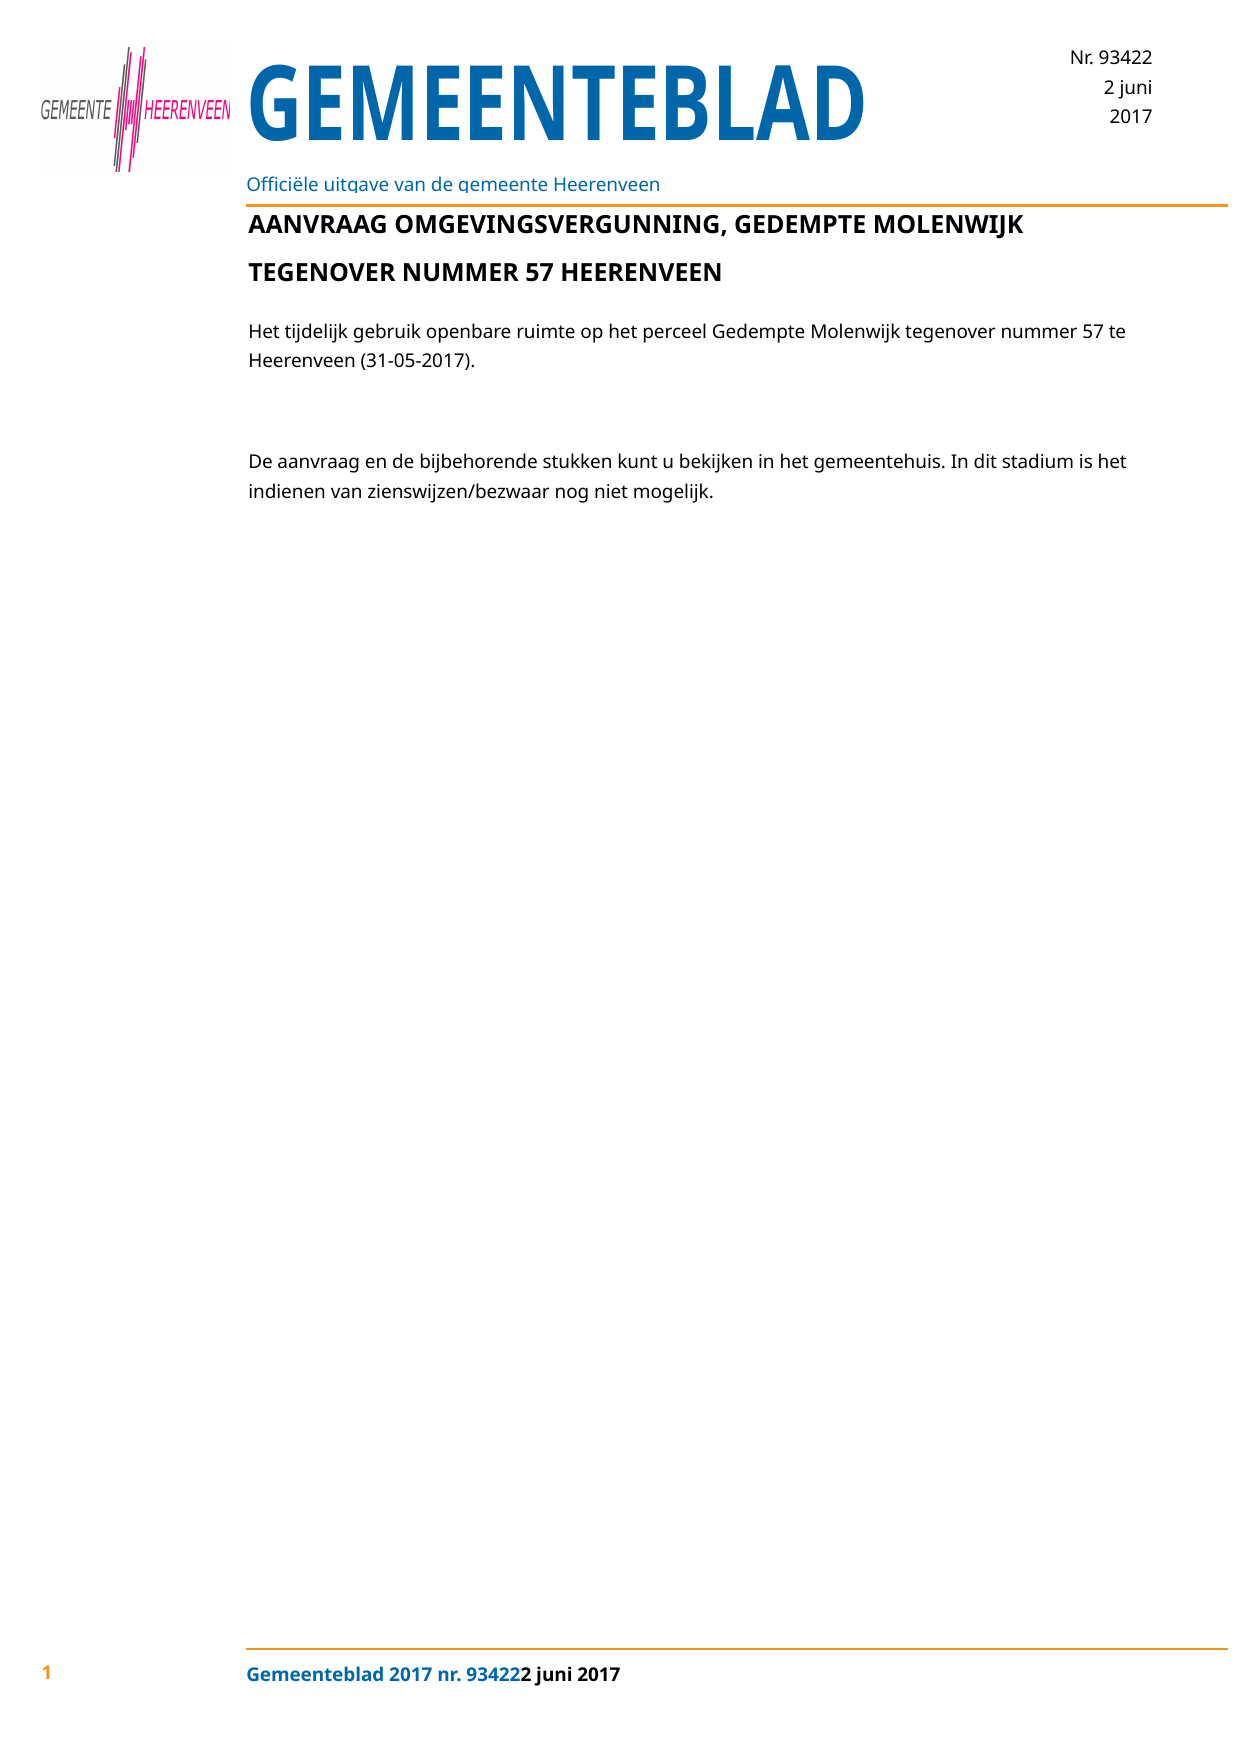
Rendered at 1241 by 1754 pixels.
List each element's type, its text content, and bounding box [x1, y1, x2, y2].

text De aanvraag en de bijbehorende stukken kunt u bekijken in het gemeentehuis. In dit stadium is het indienen van zienswijzen/bezwaar nog niet mogelijk. [248, 448, 1152, 504]
text AANVRAAG OMGEVINGSVERGUNNING, GEDEMPTE MOLENWIJK TEGENOVER NUMMER 57 HEERENVEEN [248, 207, 1152, 288]
text Het tijdelijk gebruik openbare ruimte op het perceel Gedempte Molenwijk tegenover nummer 57 te Heerenveen (31-05-2017). [248, 318, 1152, 373]
picture [41, 47, 231, 172]
